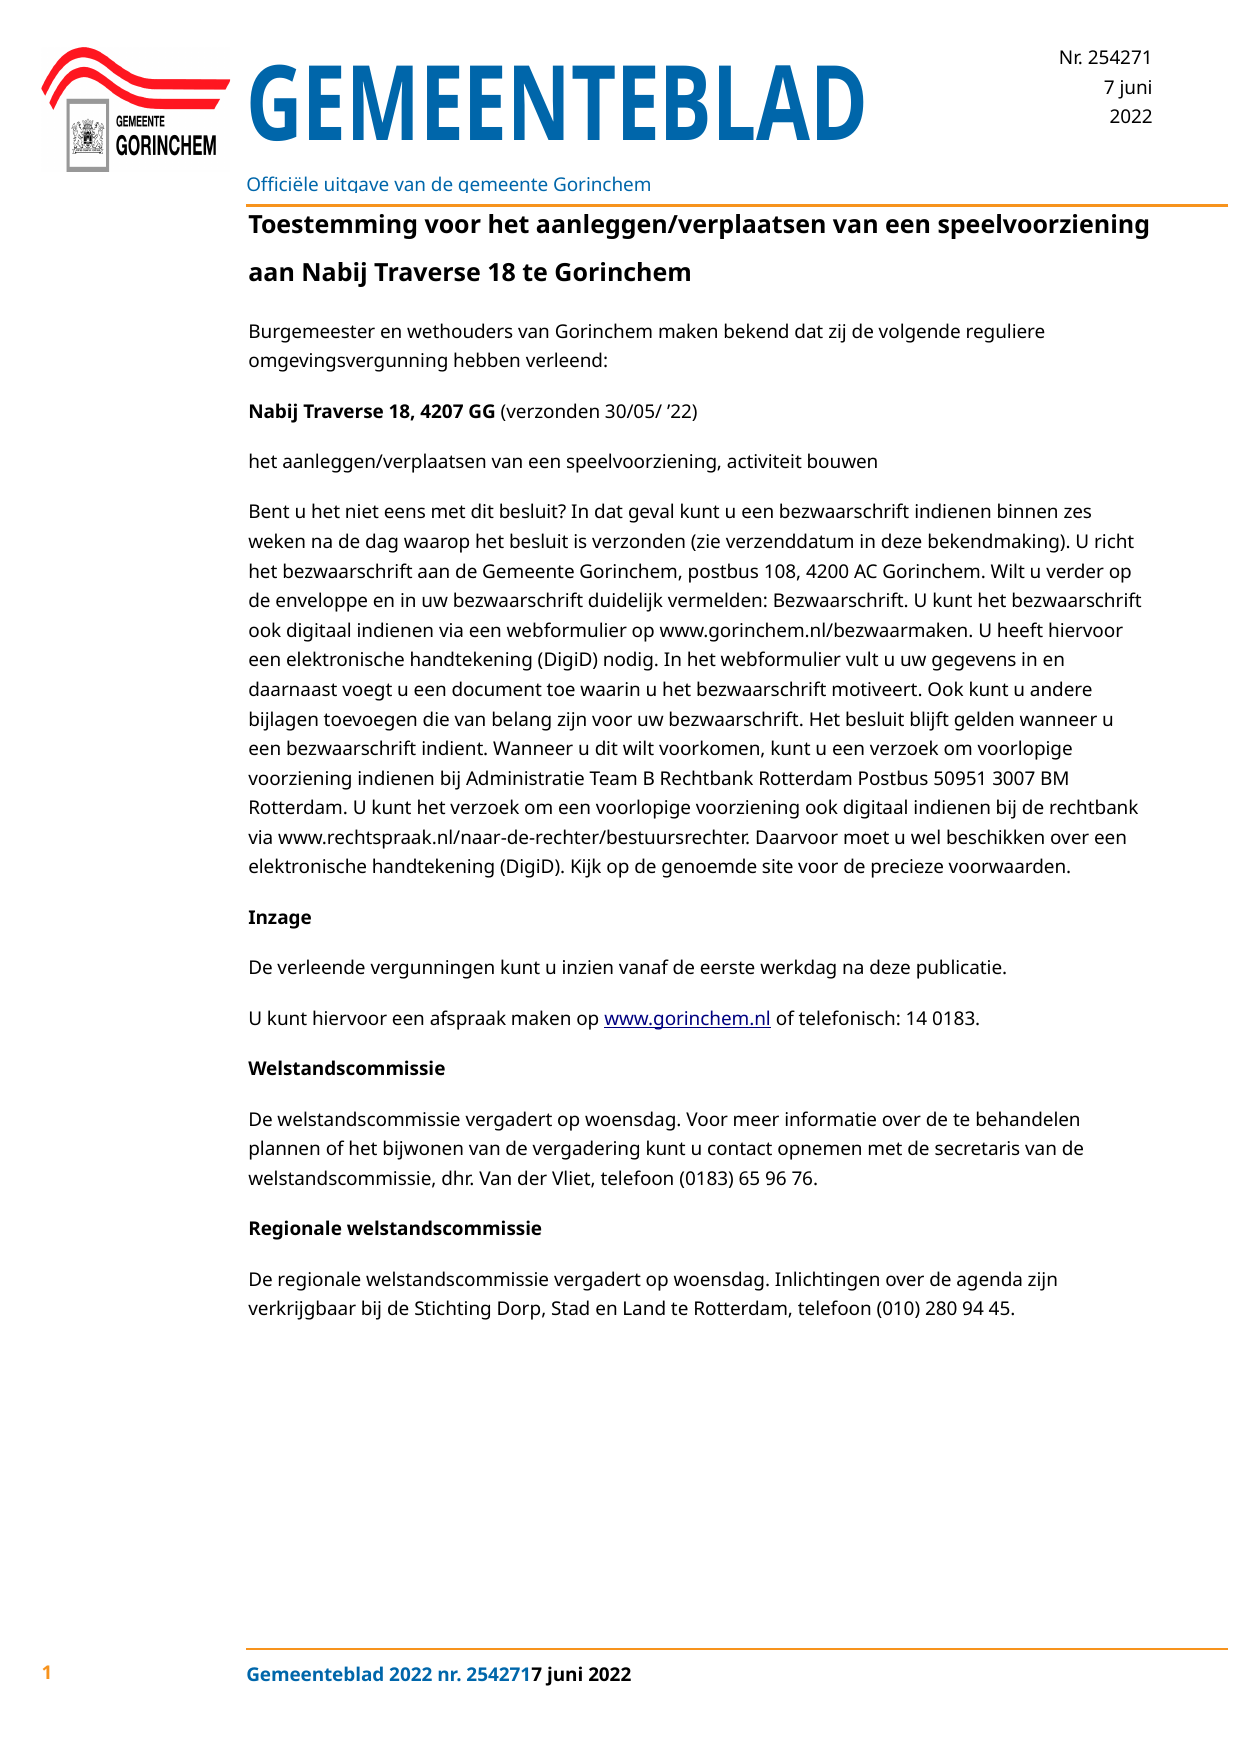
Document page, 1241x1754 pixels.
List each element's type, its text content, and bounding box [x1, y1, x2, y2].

text Nabij Traverse 18, 4207 GG (verzonden 30/05/ ’22) [248, 398, 1152, 424]
text Toestemming voor het aanleggen/verplaatsen van een speelvoorziening aan Nabij Traverse 18 te Gorinchem [248, 207, 1152, 288]
text het aanleggen/verplaatsen van een speelvoorziening, activiteit bouwen [248, 448, 1152, 474]
text De verleende vergunningen kunt u inzien vanaf de eerste werkdag na deze publicatie. [248, 954, 1152, 980]
text De regionale welstandscommissie vergadert op woensdag. Inlichtingen over de agenda zijn verkrijgbaar bij de Stichting Dorp, Stad en Land te Rotterdam, telefoon (010) 280 94 45. [248, 1266, 1152, 1321]
text Inzage [248, 904, 1152, 930]
text U kunt hiervoor een afspraak maken op www.gorinchem.nl of telefonisch: 14 0183. [248, 1005, 1152, 1031]
text De welstandscommissie vergadert op woensdag. Voor meer informatie over de te behandelen plannen of het bijwonen van de vergadering kunt u contact opnemen met de secretaris van de welstandscommissie, dhr. Van der Vliet, telefoon (0183) 65 96 76. [248, 1106, 1152, 1191]
text Burgemeester en wethouders van Gorinchem maken bekend dat zij de volgende reguliere omgevingsvergunning hebben verleend: [248, 318, 1152, 373]
picture [41, 47, 231, 172]
text Bent u het niet eens met dit besluit? In dat geval kunt u een bezwaarschrift indienen binnen zes weken na de dag waarop het besluit is verzonden (zie verzenddatum in deze bekendmaking). U richt het bezwaarschrift aan de Gemeente Gorinchem, postbus 108, 4200 AC Gorinchem. Wilt u verder op de enveloppe en in uw bezwaarschrift duidelijk vermelden: Bezwaarschrift. U kunt het bezwaarschrift ook digitaal indienen via een webformulier op www.gorinchem.nl/bezwaarmaken. U heeft hiervoor een elektronische handtekening (DigiD) nodig. In het webformulier vult u uw gegevens in en daarnaast voegt u een document toe waarin u het bezwaarschrift motiveert. Ook kunt u andere bijlagen toevoegen die van belang zijn voor uw bezwaarschrift. Het besluit blijft gelden wanneer u een bezwaarschrift indient. Wanneer u dit wilt voorkomen, kunt u een verzoek om voorlopige voorziening indienen bij Administratie Team B Rechtbank Rotterdam Postbus 50951 3007 BM Rotterdam. U kunt het verzoek om een voorlopige voorziening ook digitaal indienen bij de rechtbank via www.rechtspraak.nl/naar-de-rechter/bestuursrechter. Daarvoor moet u wel beschikken over een elektronische handtekening (DigiD). Kijk op de genoemde site voor de precieze voorwaarden. [248, 499, 1152, 879]
text Welstandscommissie [248, 1055, 1152, 1081]
text Regionale welstandscommissie [248, 1215, 1152, 1241]
